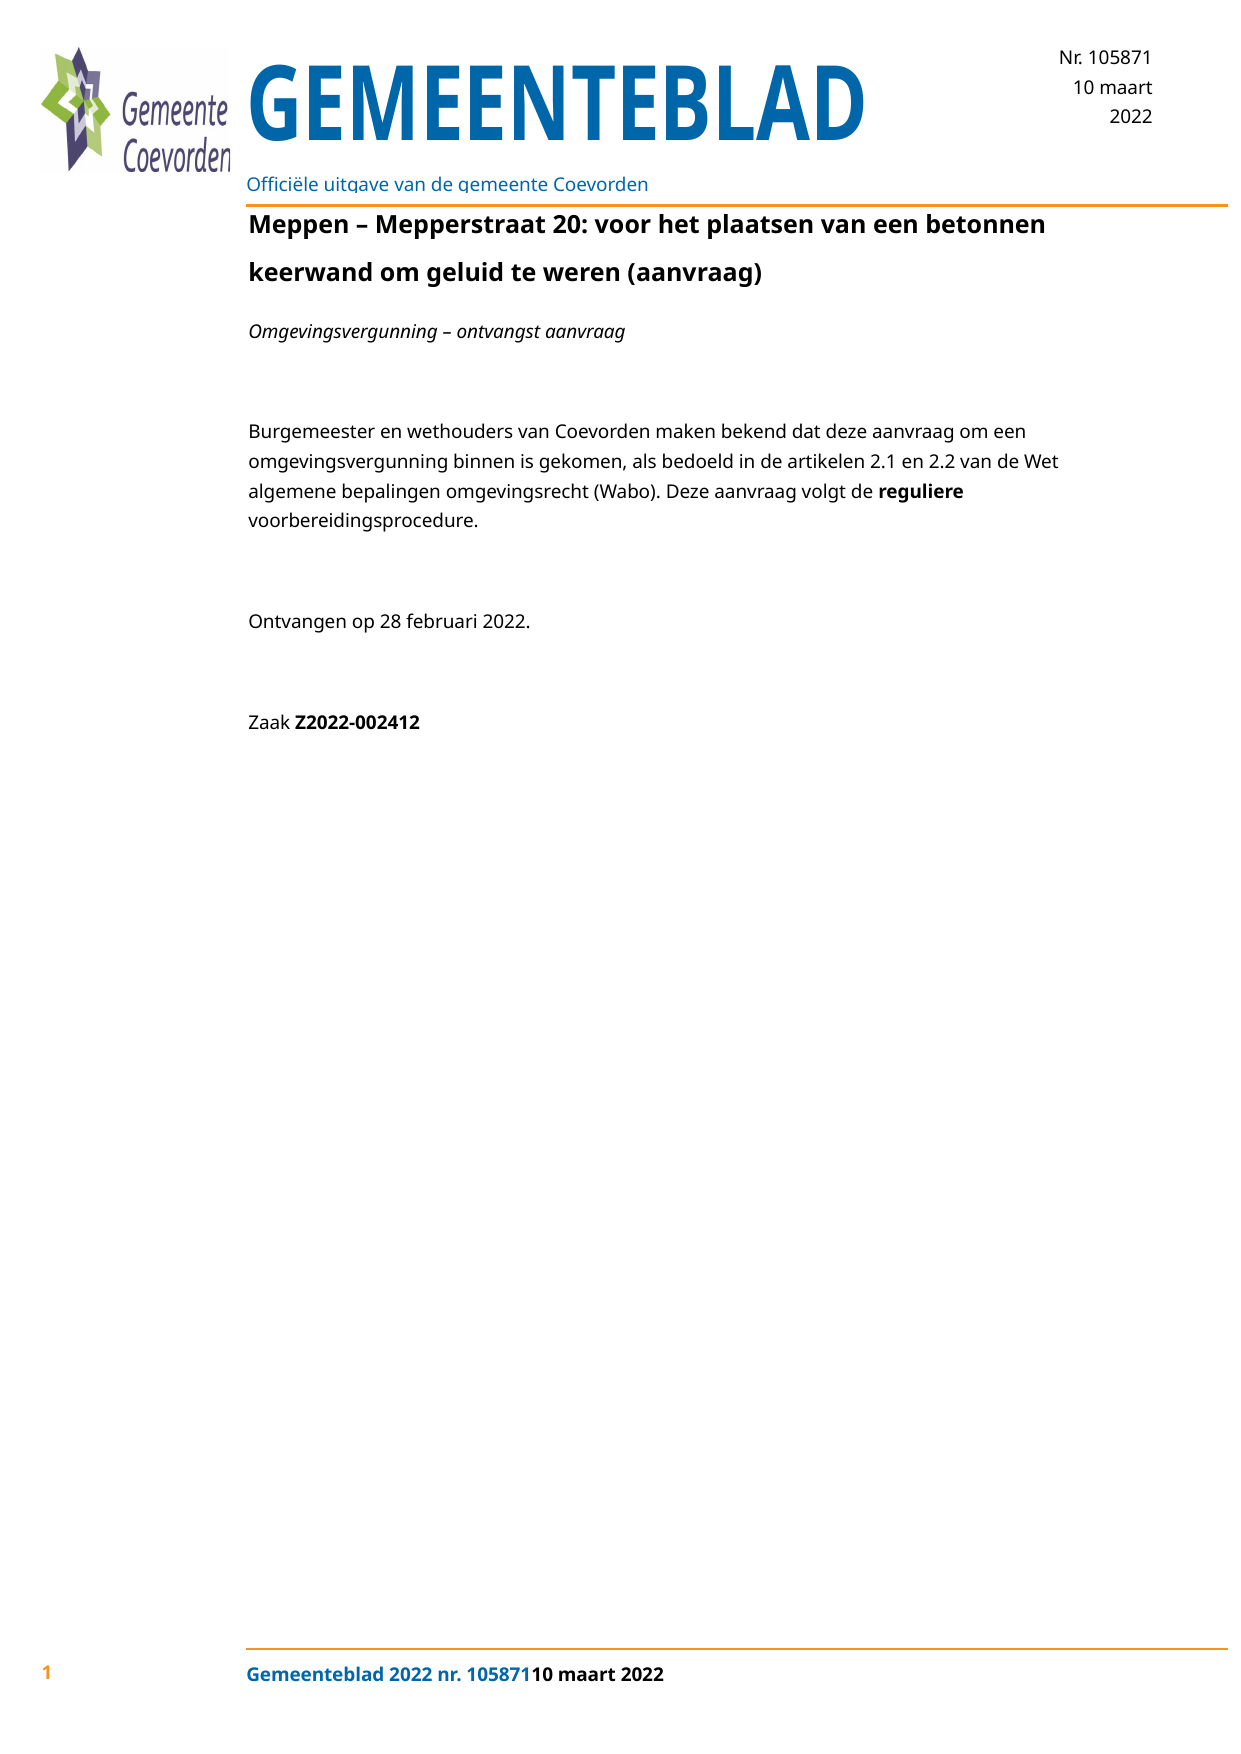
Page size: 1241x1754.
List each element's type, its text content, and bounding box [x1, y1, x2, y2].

text Meppen – Mepperstraat 20: voor het plaatsen van een betonnen keerwand om geluid te weren (aanvraag) [248, 207, 1152, 288]
text Omgevingsvergunning – ontvangst aanvraag [248, 318, 1152, 344]
picture [41, 47, 231, 172]
text Burgemeester en wethouders van Coevorden maken bekend dat deze aanvraag om een omgevingsvergunning binnen is gekomen, als bedoeld in de artikelen 2.1 en 2.2 van de Wet algemene bepalingen omgevingsrecht (Wabo). Deze aanvraag volgt de reguliere voorbereidingsprocedure. [248, 419, 1152, 533]
text Zaak Z2022-002412 [248, 709, 1152, 735]
text Ontvangen op 28 februari 2022. [248, 608, 1152, 634]
